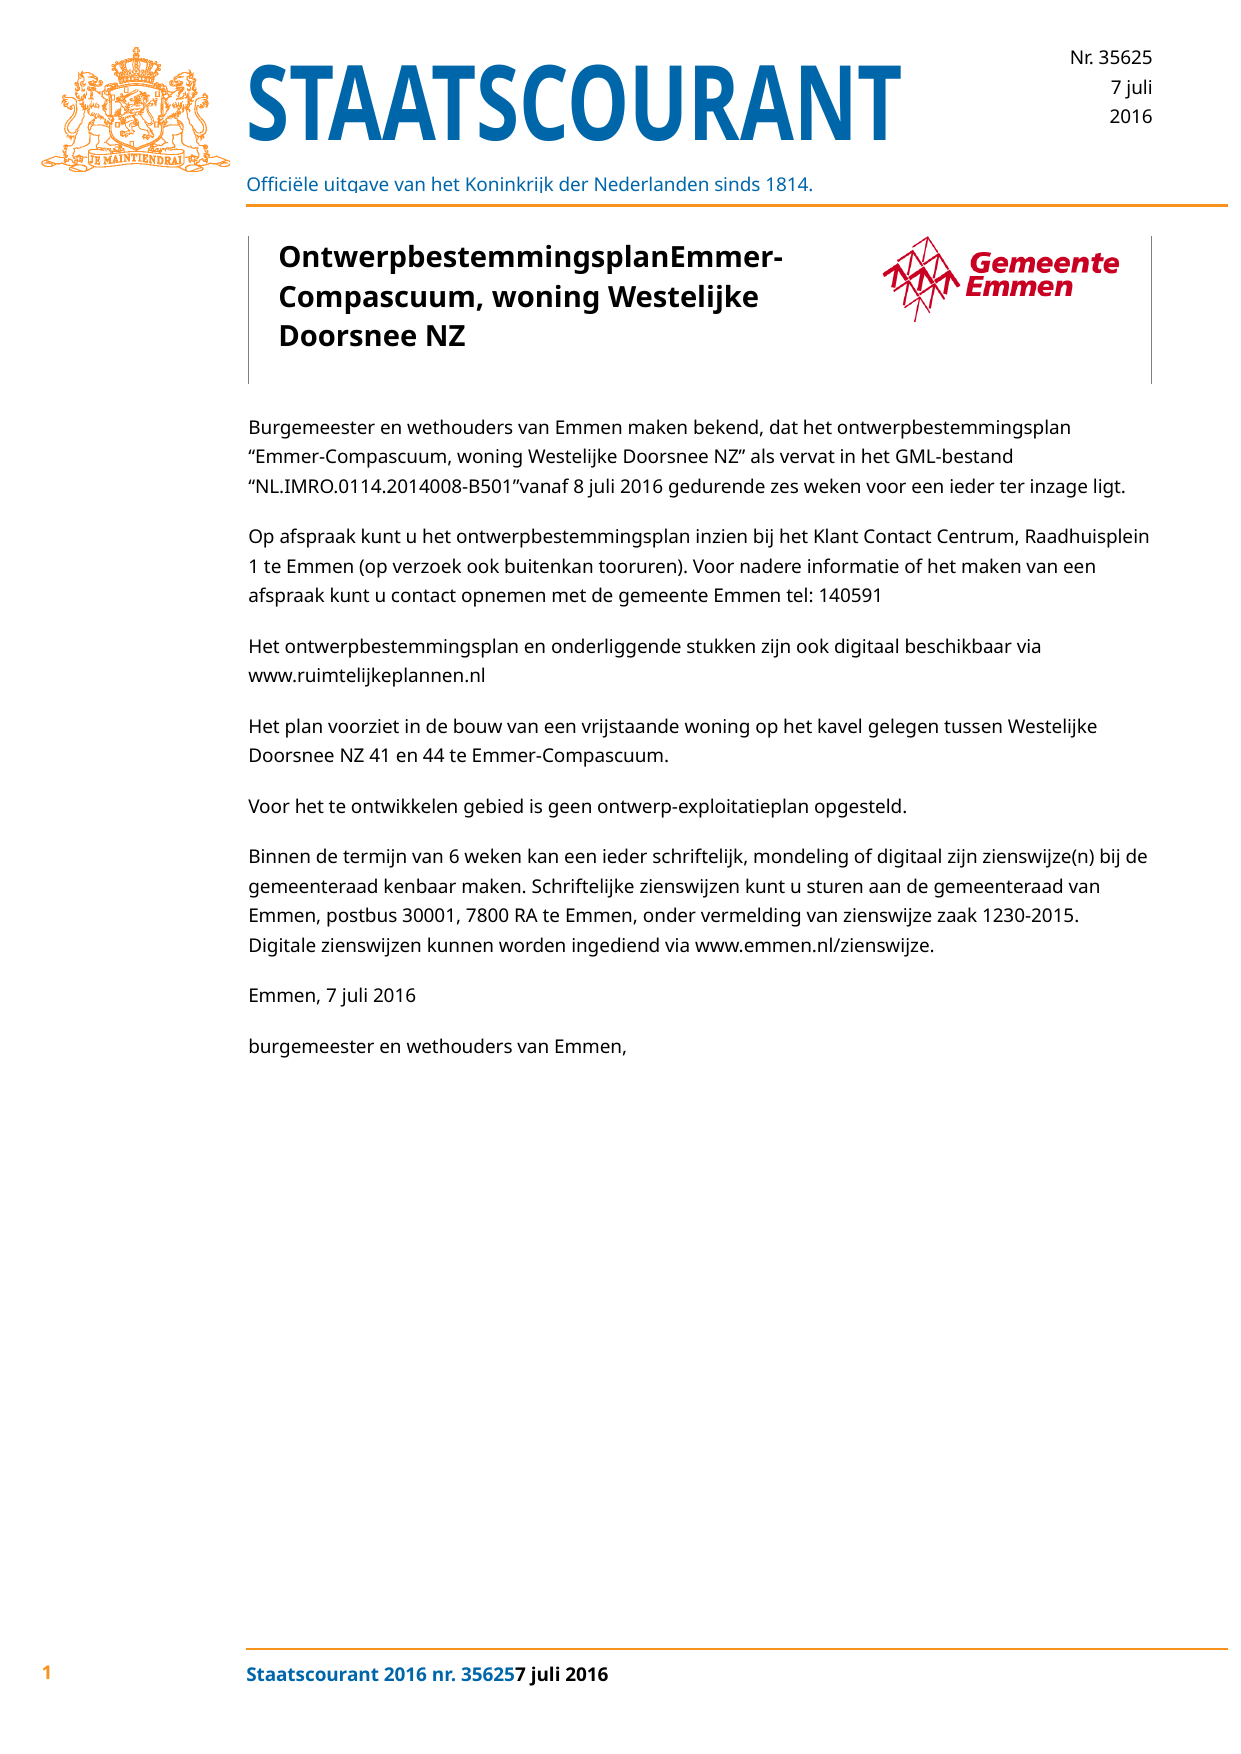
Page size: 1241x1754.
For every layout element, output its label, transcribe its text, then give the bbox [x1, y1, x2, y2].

text Voor het te ontwikkelen gebied is geen ontwerp-exploitatieplan opgesteld. [248, 793, 1152, 819]
text Burgemeester en wethouders van Emmen maken bekend, dat het ontwerpbestemmingsplan “Emmer-Compascuum, woning Westelijke Doorsnee NZ” als vervat in het GML-bestand “NL.IMRO.0114.2014008-B501”vanaf 8 juli 2016 gedurende zes weken voor een ieder ter inzage ligt. [248, 414, 1152, 499]
picture [882, 236, 1119, 322]
text Emmen, 7 juli 2016 [248, 983, 1152, 1008]
picture [41, 47, 231, 172]
text Op afspraak kunt u het ontwerpbestemmingsplan inzien bij het Klant Contact Centrum, Raadhuisplein 1 te Emmen (op verzoek ook buitenkan tooruren). Voor nadere informatie of het maken van een afspraak kunt u contact opnemen met de gemeente Emmen tel: 140591 [248, 523, 1152, 608]
text burgemeester en wethouders van Emmen, [248, 1033, 1152, 1059]
text Het ontwerpbestemmingsplan en onderliggende stukken zijn ook digitaal beschikbaar via www.ruimtelijkeplannen.nl [248, 633, 1152, 688]
text Het plan voorziet in de bouw van een vrijstaande woning op het kavel gelegen tussen Westelijke Doorsnee NZ 41 en 44 te Emmer-Compascuum. [248, 713, 1152, 768]
table_header OntwerpbestemmingsplanEmmer-Compascuum, woning Westelijke Doorsnee NZ [249, 236, 850, 384]
text Binnen de termijn van 6 weken kan een ieder schriftelijk, mondeling of digitaal zijn zienswijze(n) bij de gemeenteraad kenbaar maken. Schriftelijke zienswijzen kunt u sturen aan de gemeenteraad van Emmen, postbus 30001, 7800 RA te Emmen, onder vermelding van zienswijze zaak 1230-2015. Digitale zienswijzen kunnen worden ingediend via www.emmen.nl/zienswijze. [248, 843, 1152, 958]
table_header [850, 236, 1151, 384]
